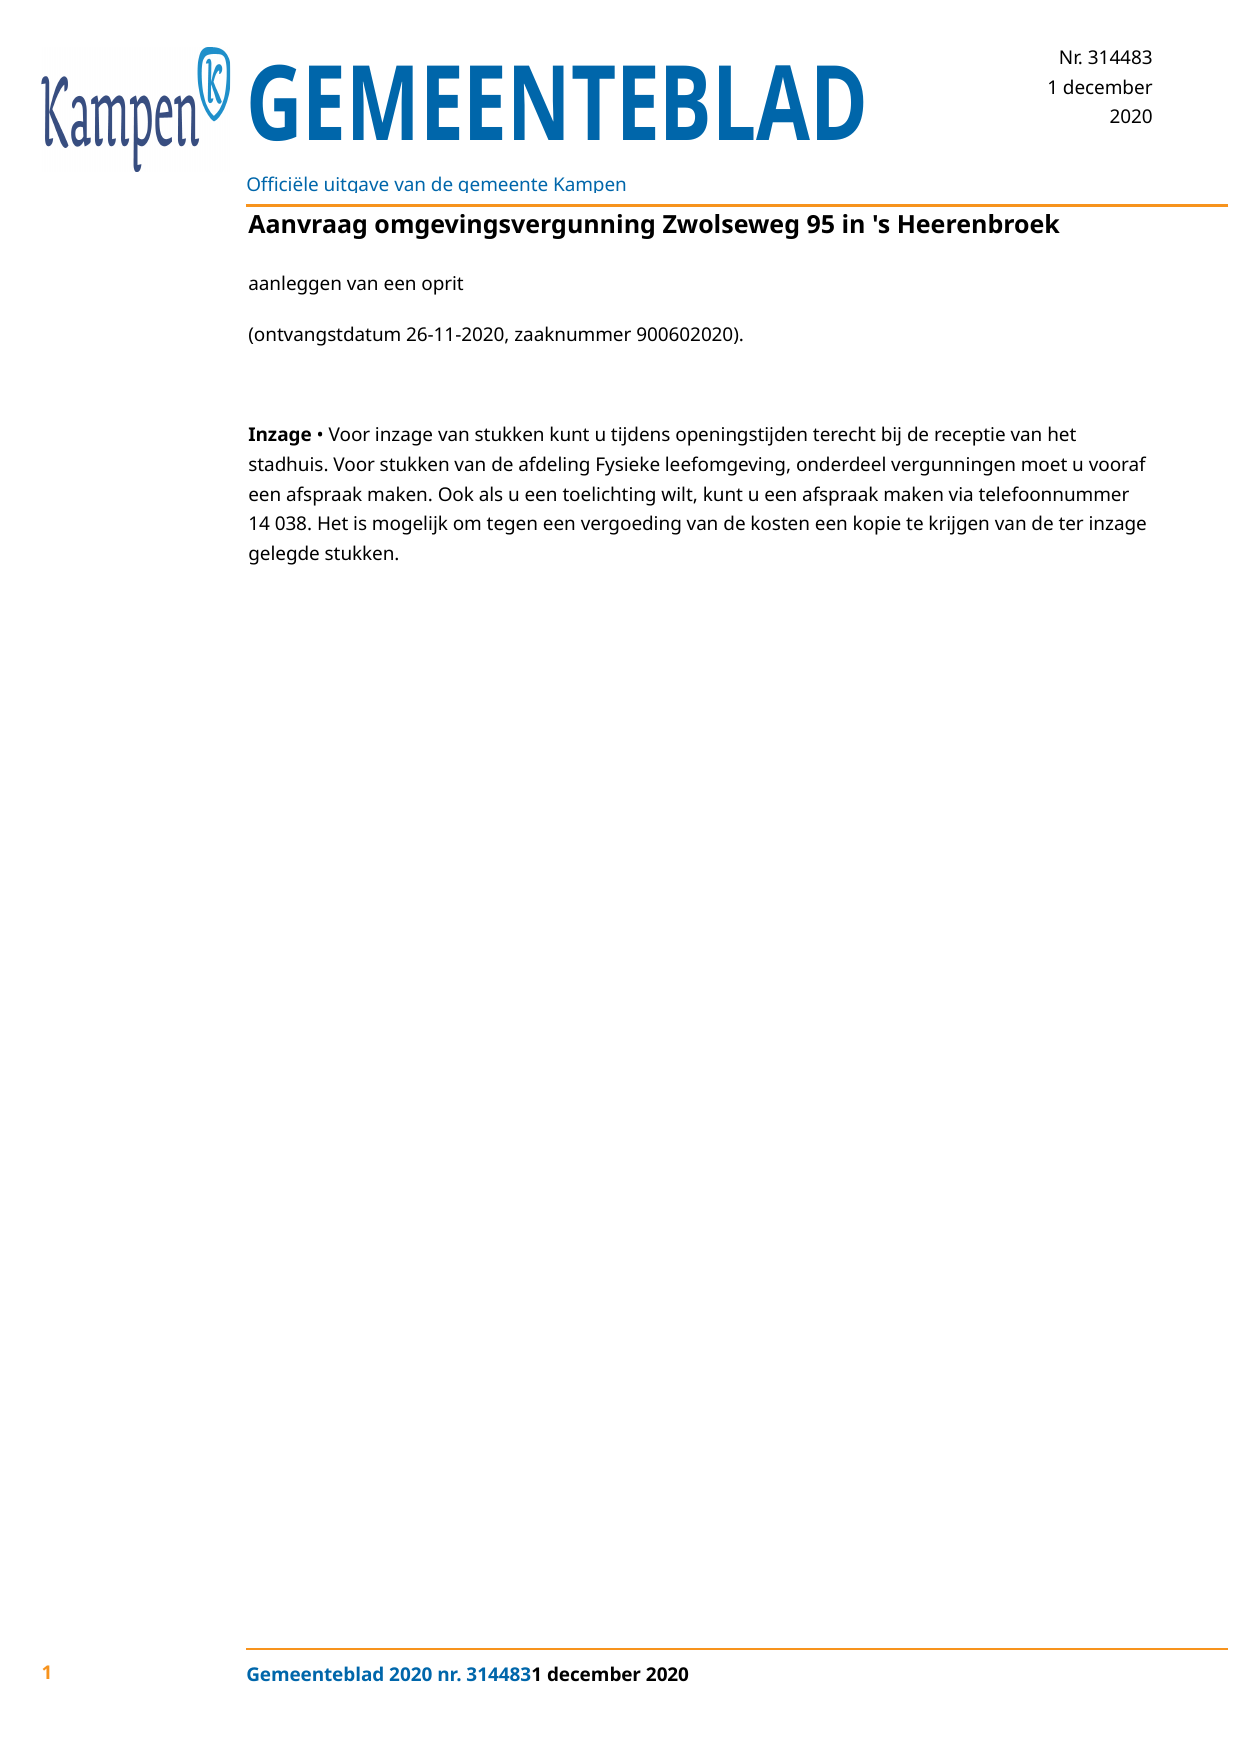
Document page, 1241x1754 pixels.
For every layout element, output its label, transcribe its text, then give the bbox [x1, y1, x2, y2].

text aanleggen van een oprit [248, 270, 1152, 296]
text (ontvangstdatum 26-11-2020, zaaknummer 900602020). [248, 321, 1152, 346]
picture [41, 47, 231, 172]
text Inzage • Voor inzage van stukken kunt u tijdens openingstijden terecht bij de receptie van het stadhuis. Voor stukken van de afdeling Fysieke leefomgeving, onderdeel vergunningen moet u vooraf een afspraak maken. Ook als u een toelichting wilt, kunt u een afspraak maken via telefoonnummer 14 038. Het is mogelijk om tegen een vergoeding van de kosten een kopie te krijgen van de ter inzage gelegde stukken. [248, 422, 1152, 566]
text Aanvraag omgevingsvergunning Zwolseweg 95 in 's Heerenbroek [248, 207, 1152, 241]
